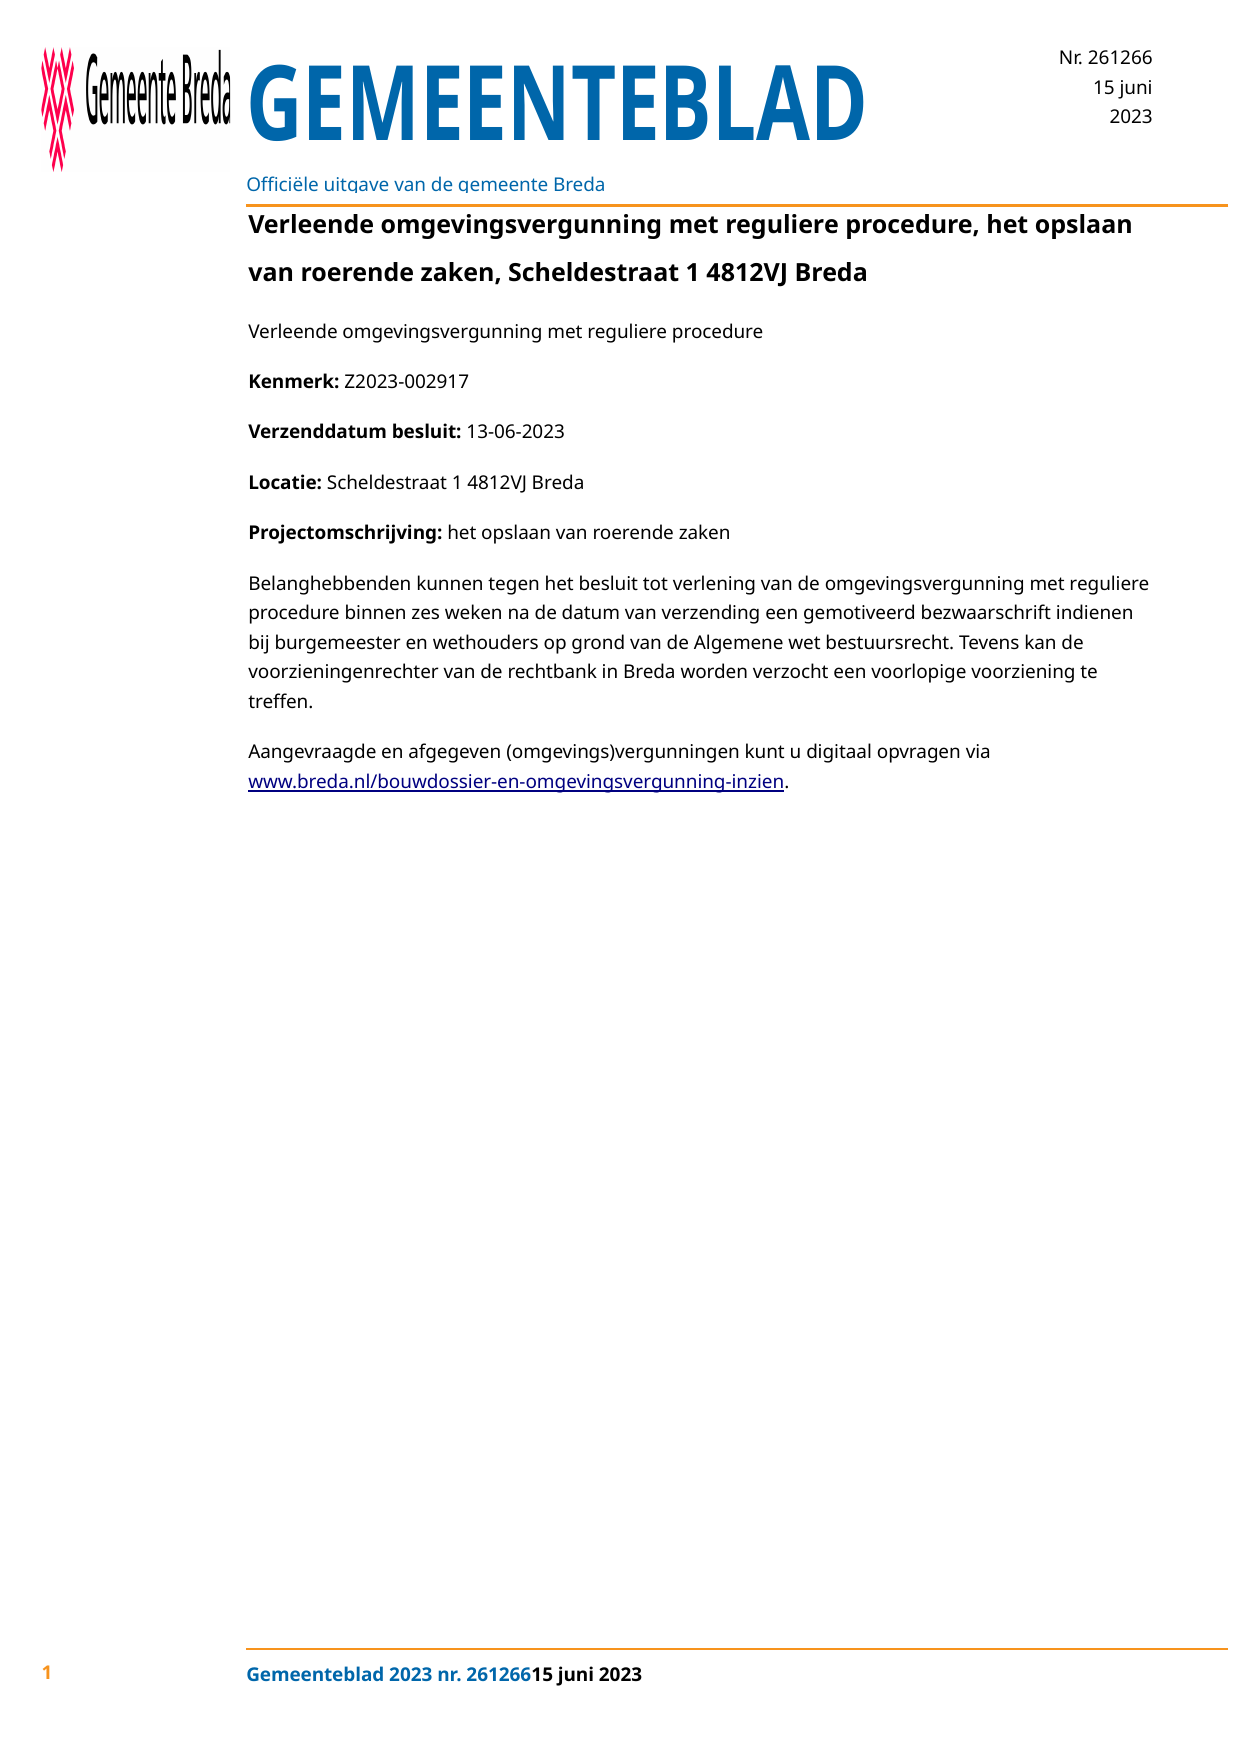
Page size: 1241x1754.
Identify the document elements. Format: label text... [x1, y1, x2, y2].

text Belanghebbenden kunnen tegen het besluit tot verlening van de omgevingsvergunning met reguliere procedure binnen zes weken na de datum van verzending een gemotiveerd bezwaarschrift indienen bij burgemeester en wethouders op grond van de Algemene wet bestuursrecht. Tevens kan de voorzieningenrechter van de rechtbank in Breda worden verzocht een voorlopige voorziening te treffen. [248, 570, 1152, 714]
text Locatie: Scheldestraat 1 4812VJ Breda [248, 469, 1152, 495]
text Aangevraagde en afgegeven (omgevings)vergunningen kunt u digitaal opvragen via www.breda.nl/bouwdossier-en-omgevingsvergunning-inzien. [248, 739, 1152, 794]
text Verleende omgevingsvergunning met reguliere procedure, het opslaan van roerende zaken, Scheldestraat 1 4812VJ Breda [248, 207, 1152, 288]
picture [41, 47, 231, 172]
text Verzenddatum besluit: 13-06-2023 [248, 419, 1152, 444]
text Projectomschrijving: het opslaan van roerende zaken [248, 519, 1152, 545]
text Verleende omgevingsvergunning met reguliere procedure [248, 318, 1152, 344]
text Kenmerk: Z2023-002917 [248, 368, 1152, 394]
